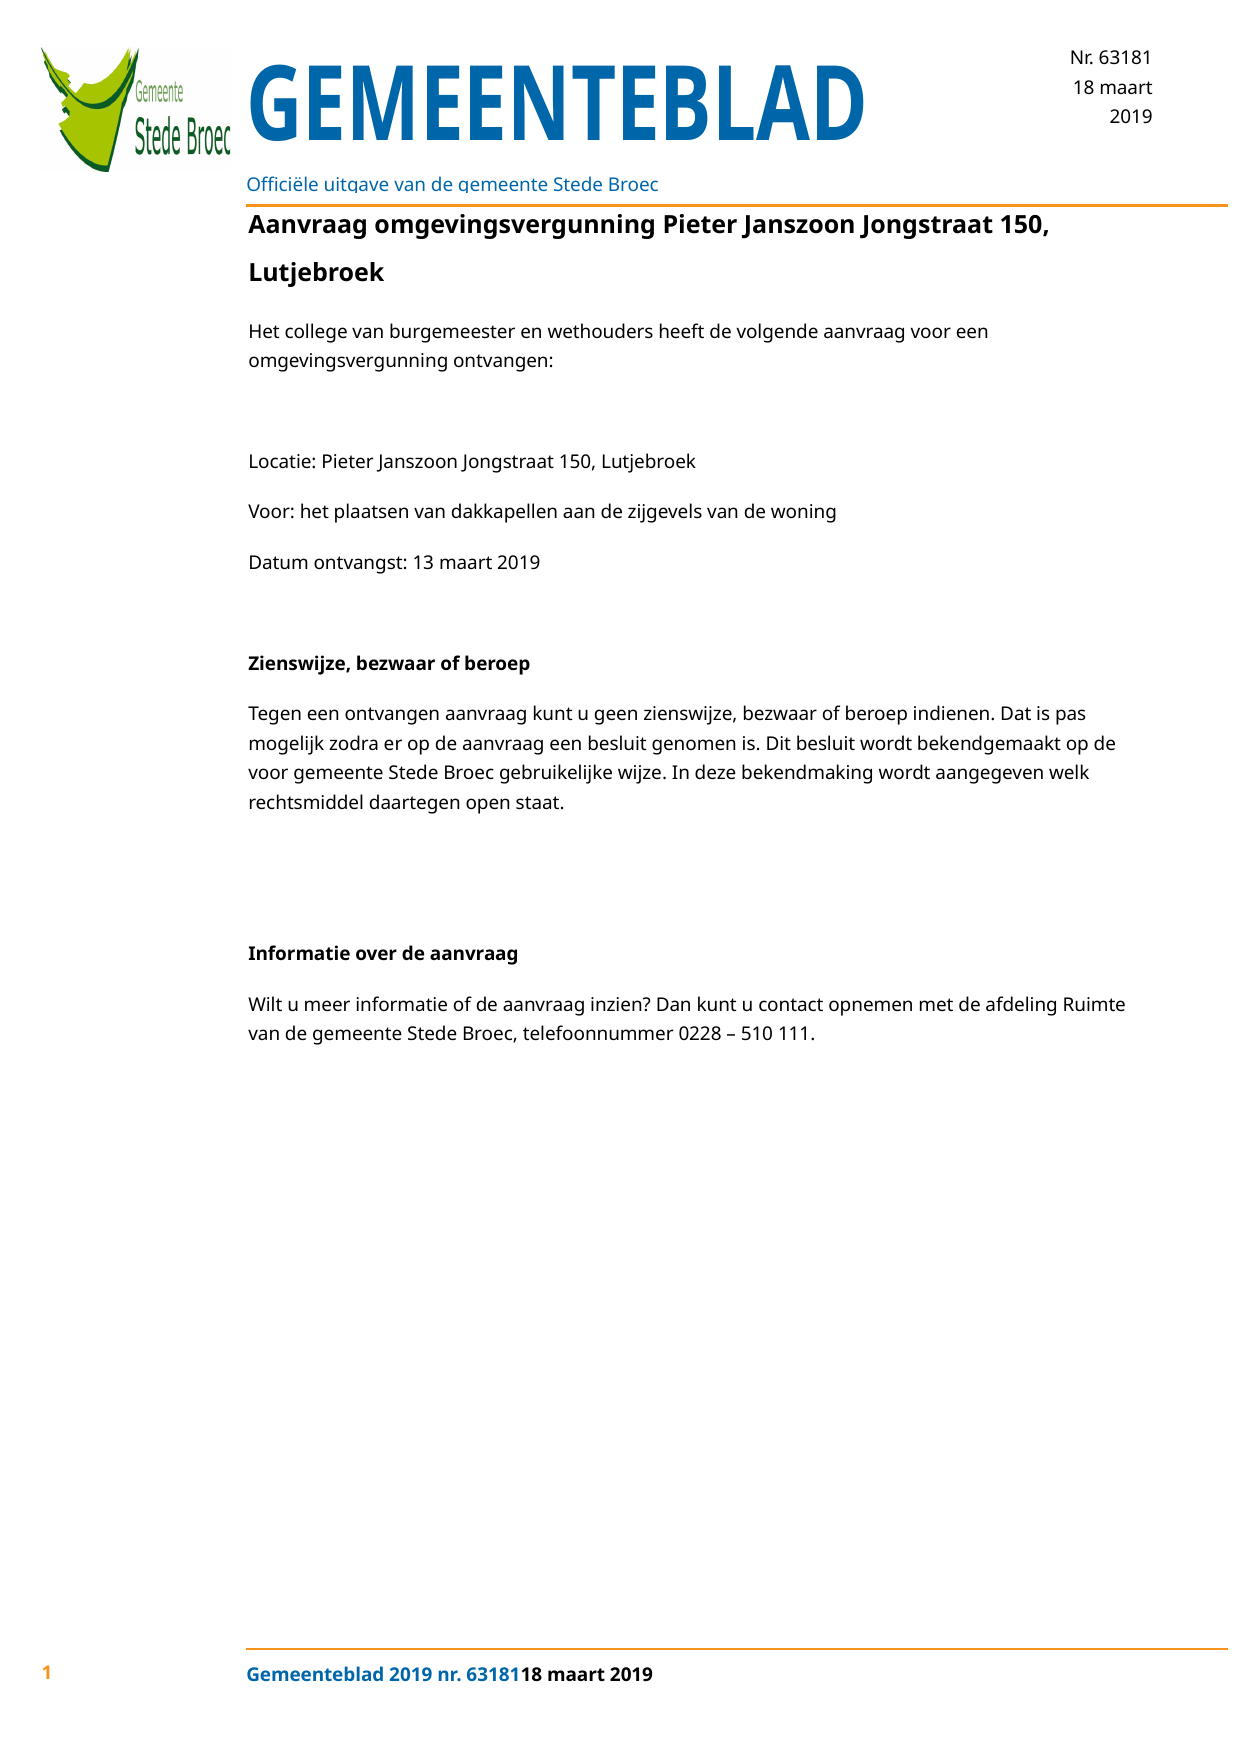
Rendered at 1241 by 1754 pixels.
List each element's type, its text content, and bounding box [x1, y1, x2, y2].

text Datum ontvangst: 13 maart 2019 [248, 549, 1152, 575]
text Wilt u meer informatie of de aanvraag inzien? Dan kunt u contact opnemen met de afdeling Ruimte van de gemeente Stede Broec, telefoonnummer 0228 – 510 111. [248, 991, 1152, 1046]
text Tegen een ontvangen aanvraag kunt u geen zienswijze, bezwaar of beroep indienen. Dat is pas mogelijk zodra er op de aanvraag een besluit genomen is. Dit besluit wordt bekendgemaakt op de voor gemeente Stede Broec gebruikelijke wijze. In deze bekendmaking wordt aangegeven welk rechtsmiddel daartegen open staat. [248, 700, 1152, 815]
text Zienswijze, bezwaar of beroep [248, 650, 1152, 676]
text Het college van burgemeester en wethouders heeft de volgende aanvraag voor een omgevingsvergunning ontvangen: [248, 318, 1152, 373]
text Informatie over de aanvraag [248, 940, 1152, 966]
picture [41, 47, 231, 172]
text Aanvraag omgevingsvergunning Pieter Janszoon Jongstraat 150, Lutjebroek [248, 207, 1152, 288]
text Voor: het plaatsen van dakkapellen aan de zijgevels van de woning [248, 499, 1152, 524]
text Locatie: Pieter Janszoon Jongstraat 150, Lutjebroek [248, 448, 1152, 474]
